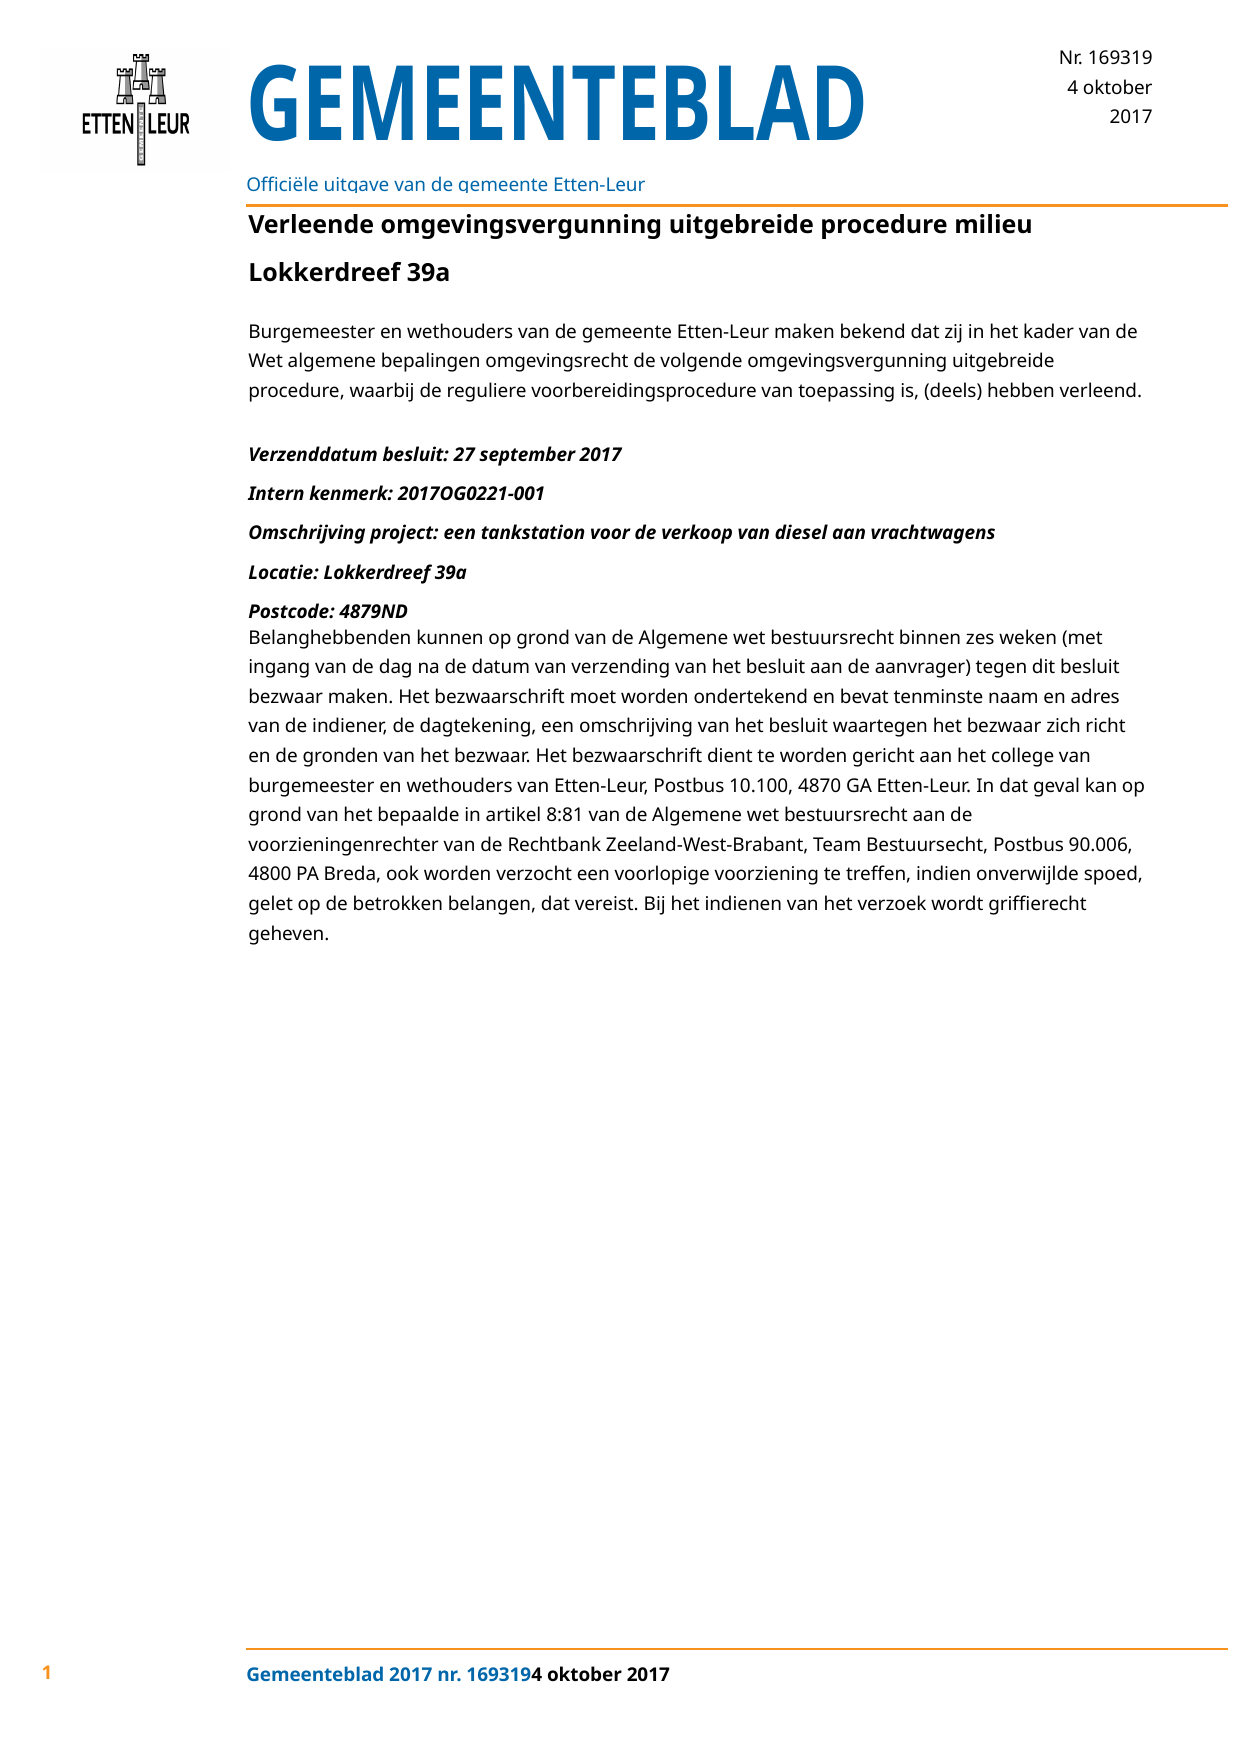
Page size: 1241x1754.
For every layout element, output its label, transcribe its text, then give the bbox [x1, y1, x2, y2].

text Verzenddatum besluit: 27 september 2017 [248, 441, 1152, 467]
text Omschrijving project: een tankstation voor de verkoop van diesel aan vrachtwagens [248, 519, 1152, 545]
text Burgemeester en wethouders van de gemeente Etten-Leur maken bekend dat zij in het kader van de Wet algemene bepalingen omgevingsrecht de volgende omgevingsvergunning uitgebreide procedure, waarbij de reguliere voorbereidingsprocedure van toepassing is, (deels) hebben verleend. [248, 318, 1152, 403]
text Belanghebbenden kunnen op grond van de Algemene wet bestuursrecht binnen zes weken (met ingang van de dag na de datum van verzending van het besluit aan de aanvrager) tegen dit besluit bezwaar maken. Het bezwaarschrift moet worden ondertekend en bevat tenminste naam en adres van de indiener, de dagtekening, een omschrijving van het besluit waartegen het bezwaar zich richt en de gronden van het bezwaar. Het bezwaarschrift dient te worden gericht aan het college van burgemeester en wethouders van Etten-Leur, Postbus 10.100, 4870 GA Etten-Leur. In dat geval kan op grond van het bepaalde in artikel 8:81 van de Algemene wet bestuursrecht aan de voorzieningenrechter van de Rechtbank Zeeland-West-Brabant, Team Bestuursecht, Postbus 90.006, 4800 PA Breda, ook worden verzocht een voorlopige voorziening te treffen, indien onverwijlde spoed, gelet op de betrokken belangen, dat vereist. Bij het indienen van het verzoek wordt griffierecht geheven. [248, 624, 1152, 945]
text Intern kenmerk: 2017OG0221-001 [248, 480, 1152, 506]
text Postcode: 4879ND [248, 598, 1152, 624]
text Locatie: Lokkerdreef 39a [248, 559, 1152, 584]
text Verleende omgevingsvergunning uitgebreide procedure milieu Lokkerdreef 39a [248, 207, 1152, 288]
picture [41, 47, 231, 172]
